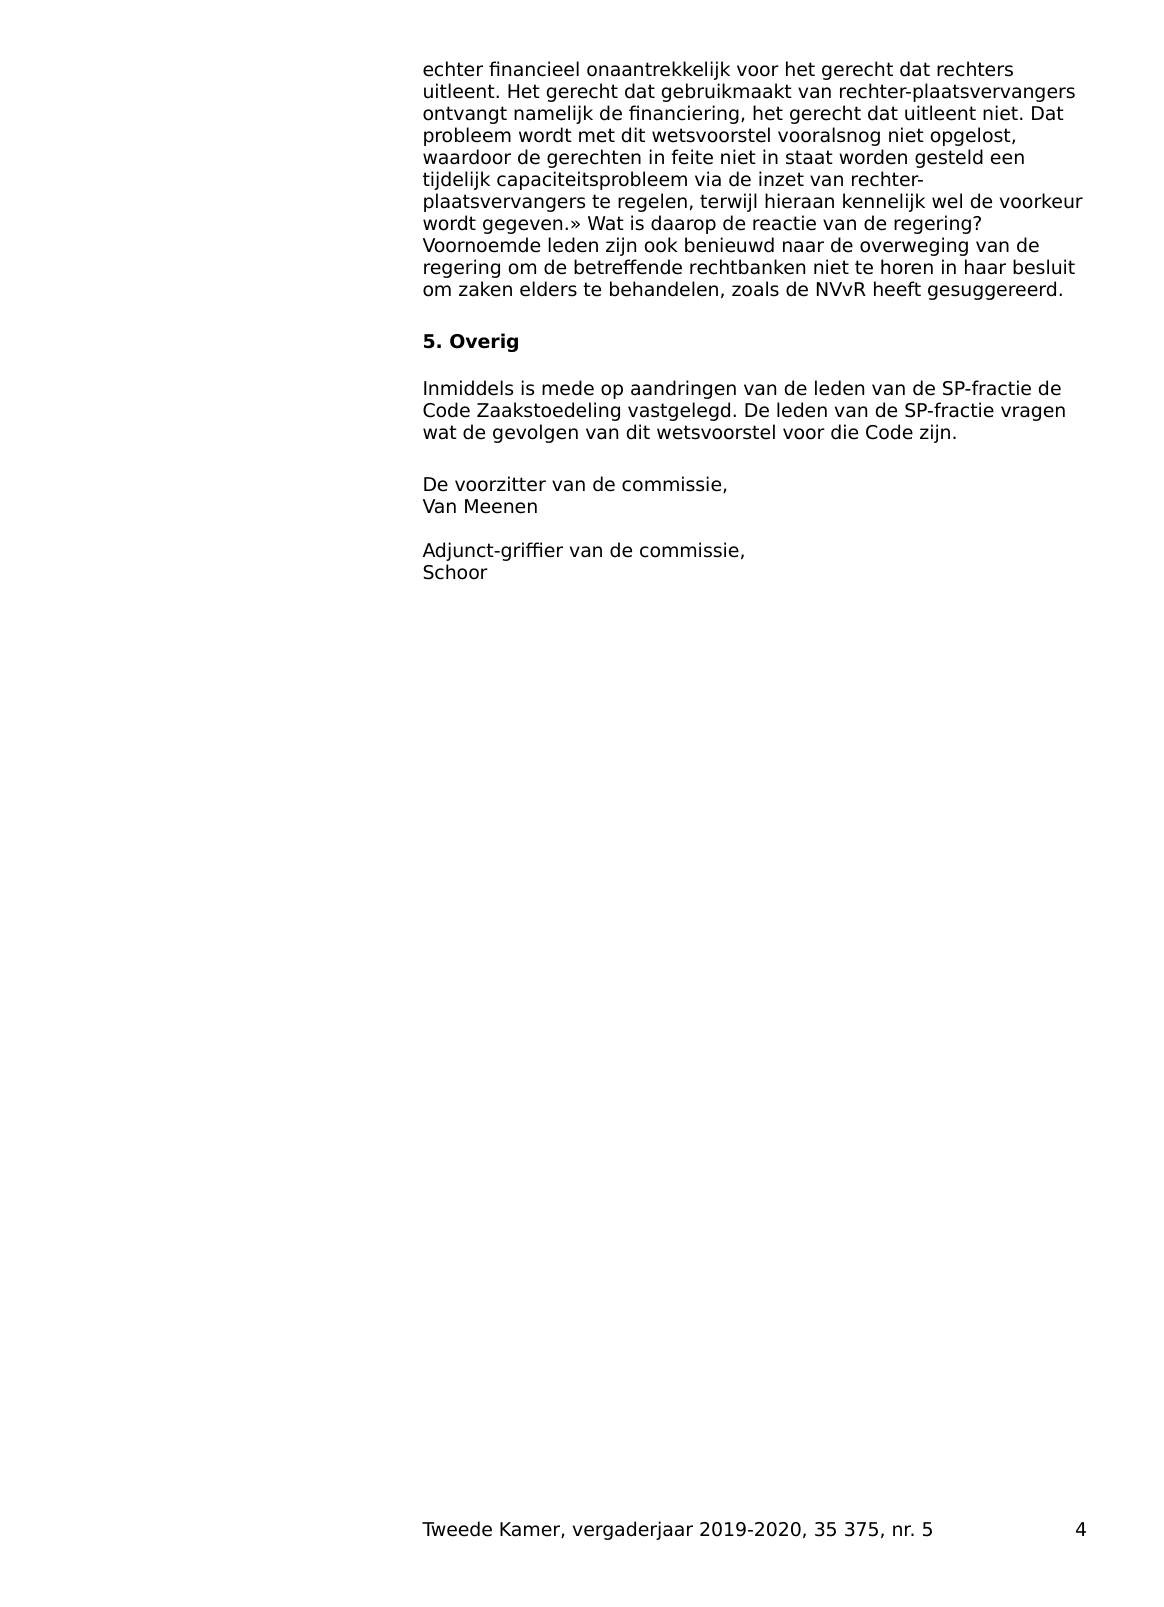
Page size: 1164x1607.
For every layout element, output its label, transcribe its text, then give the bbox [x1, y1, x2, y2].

text De voorzitter van de commissie, Van Meenen [422, 474, 1087, 518]
text Inmiddels is mede op aandringen van de leden van de SP-fractie de Code Zaakstoedeling vastgelegd. De leden van de SP-fractie vragen wat de gevolgen van dit wetsvoorstel voor die Code zijn. [422, 378, 1087, 444]
text echter financieel onaantrekkelijk voor het gerecht dat rechters uitleent. Het gerecht dat gebruikmaakt van rechter-plaatsvervangers ontvangt namelijk de financiering, het gerecht dat uitleent niet. Dat probleem wordt met dit wetsvoorstel vooralsnog niet opgelost, waardoor de gerechten in feite niet in staat worden gesteld een tijdelijk capaciteitsprobleem via de inzet van rechter-plaatsvervangers te regelen, terwijl hieraan kennelijk wel de voorkeur wordt gegeven.» Wat is daarop de reactie van de regering? [422, 59, 1087, 235]
text Voornoemde leden zijn ook benieuwd naar de overweging van de regering om de betreffende rechtbanken niet te horen in haar besluit om zaken elders te behandelen, zoals de NVvR heeft gesuggereerd. [422, 235, 1087, 301]
subtitle 5. Overig [422, 331, 1087, 353]
text Adjunct-griffier van de commissie, Schoor [422, 540, 1087, 584]
